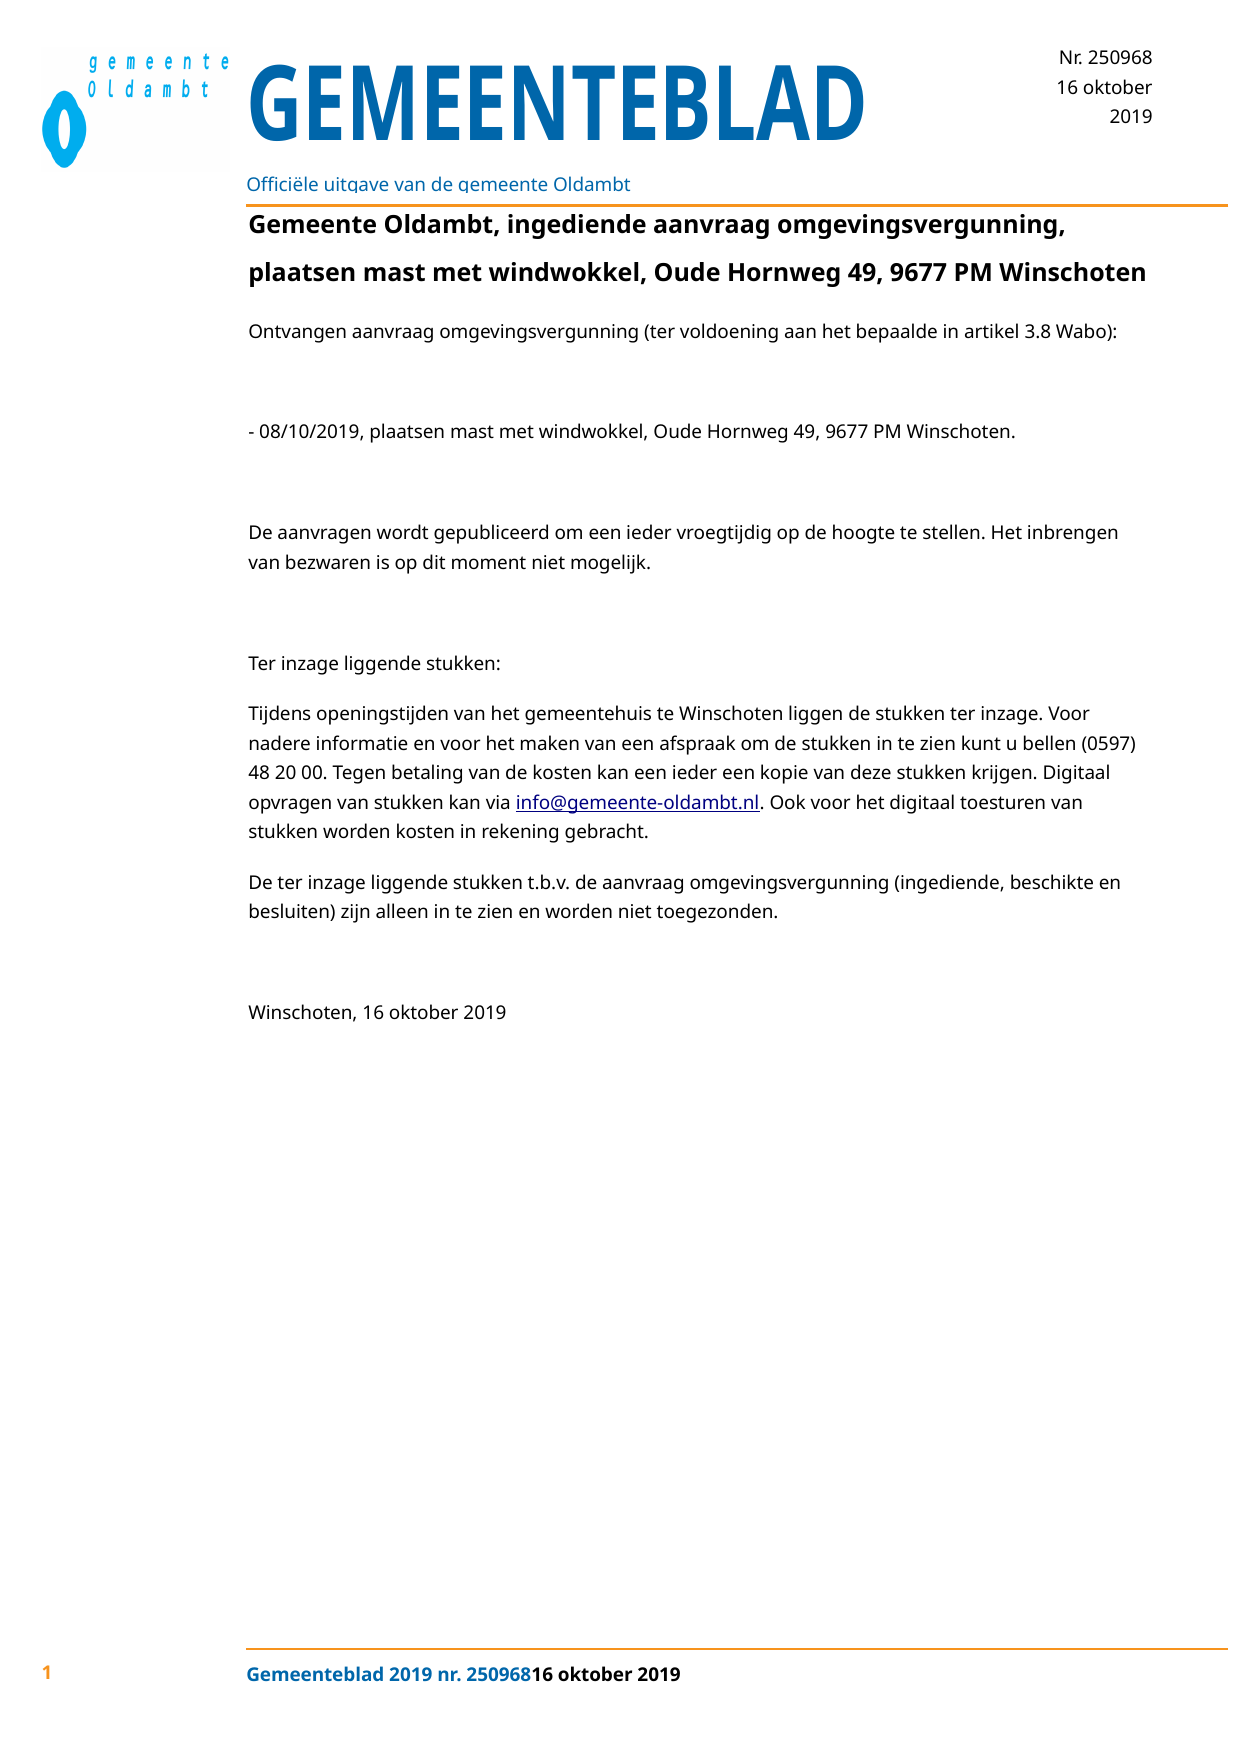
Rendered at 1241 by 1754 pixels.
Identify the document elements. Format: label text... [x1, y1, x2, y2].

text De aanvragen wordt gepubliceerd om een ieder vroegtijdig op de hoogte te stellen. Het inbrengen van bezwaren is op dit moment niet mogelijk. [248, 519, 1152, 575]
text Ontvangen aanvraag omgevingsvergunning (ter voldoening aan het bepaalde in artikel 3.8 Wabo): [248, 318, 1152, 344]
text Ter inzage liggende stukken: [248, 650, 1152, 676]
text - 08/10/2019, plaatsen mast met windwokkel, Oude Hornweg 49, 9677 PM Winschoten. [248, 419, 1152, 444]
text Tijdens openingstijden van het gemeentehuis te Winschoten liggen de stukken ter inzage. Voor nadere informatie en voor het maken van een afspraak om de stukken in te zien kunt u bellen (0597) 48 20 00. Tegen betaling van de kosten kan een ieder een kopie van deze stukken krijgen. Digitaal opvragen van stukken kan via info@gemeente-oldambt.nl. Ook voor het digitaal toesturen van stukken worden kosten in rekening gebracht. [248, 700, 1152, 844]
text De ter inzage liggende stukken t.b.v. de aanvraag omgevingsvergunning (ingediende, beschikte en besluiten) zijn alleen in te zien en worden niet toegezonden. [248, 869, 1152, 924]
picture [41, 47, 231, 172]
text Winschoten, 16 oktober 2019 [248, 999, 1152, 1025]
text Gemeente Oldambt, ingediende aanvraag omgevingsvergunning, plaatsen mast met windwokkel, Oude Hornweg 49, 9677 PM Winschoten [248, 207, 1152, 288]
